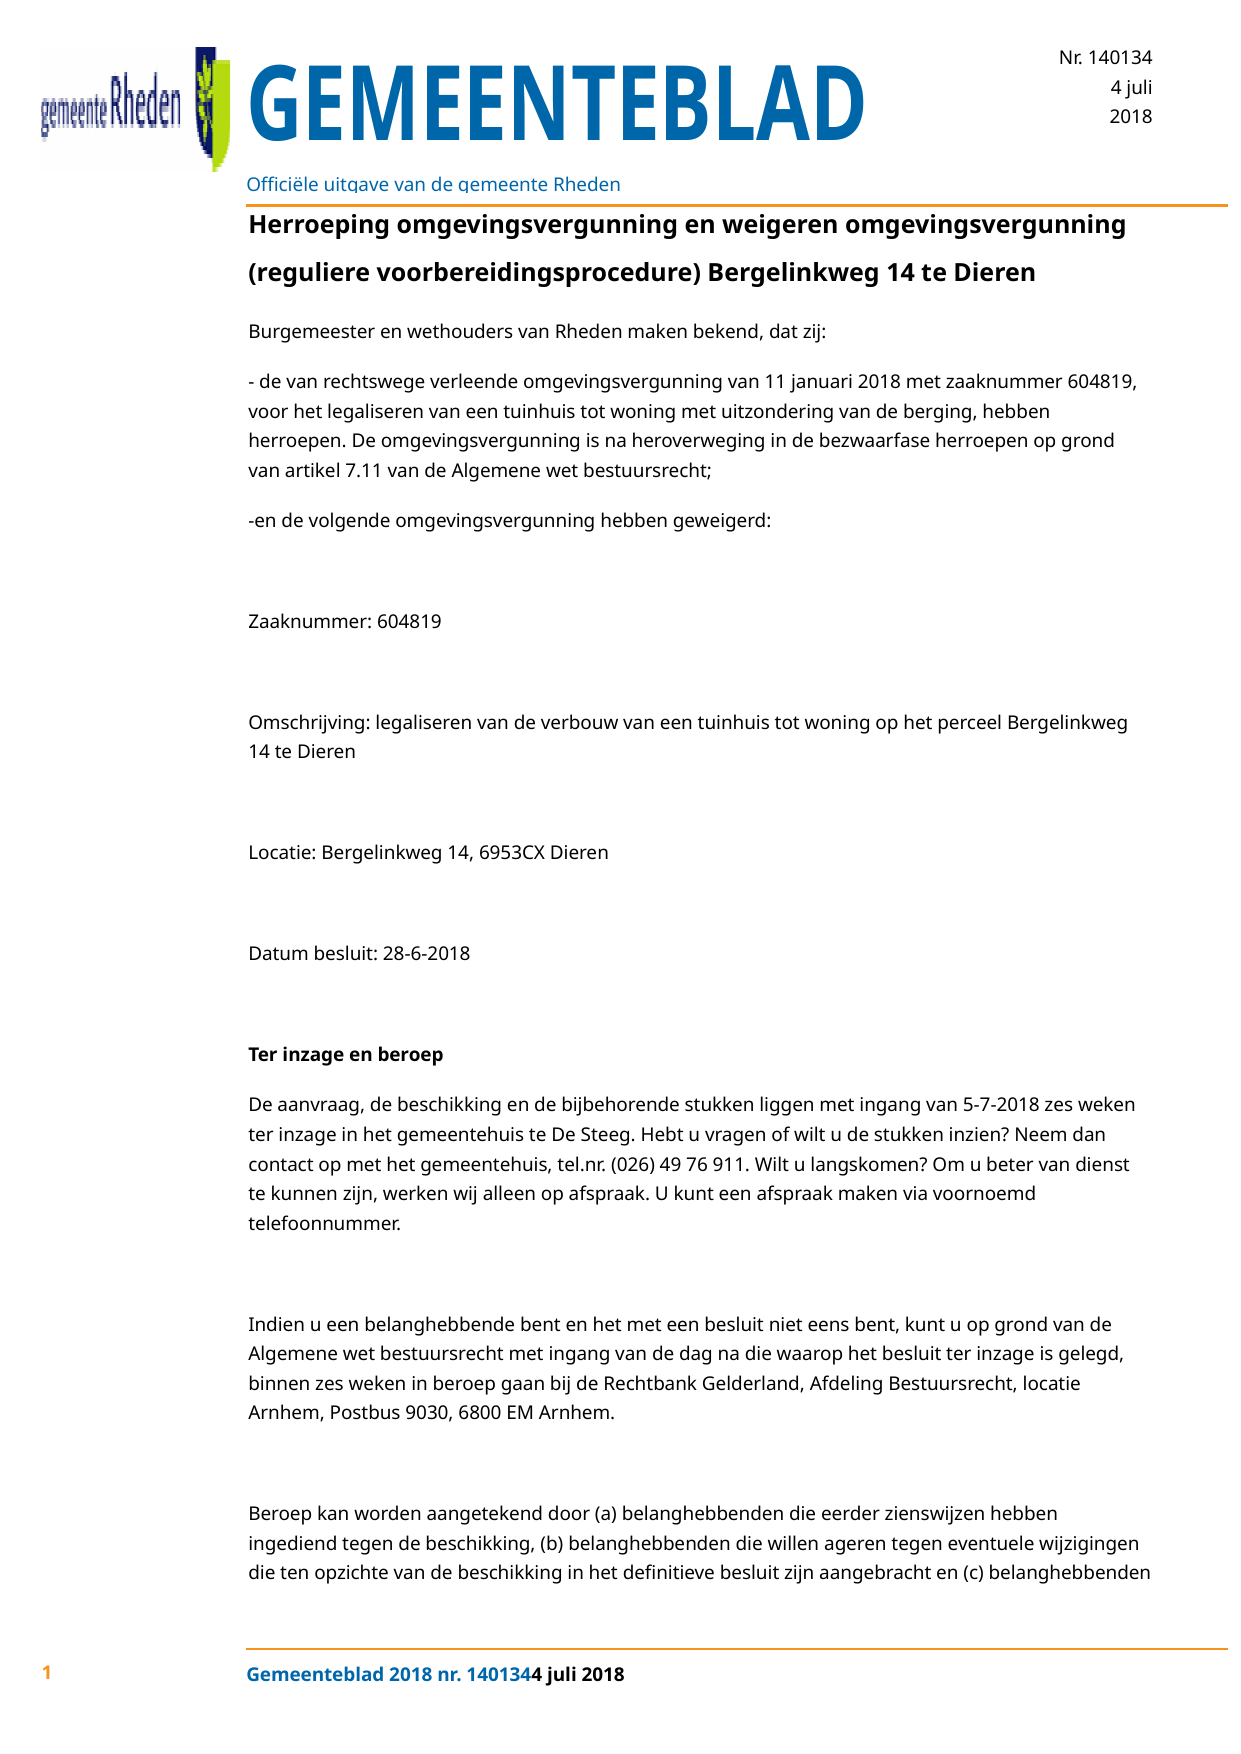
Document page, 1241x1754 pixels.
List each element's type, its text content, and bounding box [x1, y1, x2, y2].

text Indien u een belanghebbende bent en het met een besluit niet eens bent, kunt u op grond van de Algemene wet bestuursrecht met ingang van de dag na die waarop het besluit ter inzage is gelegd, binnen zes weken in beroep gaan bij de Rechtbank Gelderland, Afdeling Bestuursrecht, locatie Arnhem, Postbus 9030, 6800 EM Arnhem. [248, 1311, 1152, 1425]
text Ter inzage en beroep [248, 1041, 1152, 1067]
text Beroep kan worden aangetekend door (a) belanghebbenden die eerder zienswijzen hebben ingediend tegen de beschikking, (b) belanghebbenden die willen ageren tegen eventuele wijzigingen die ten opzichte van de beschikking in het definitieve besluit zijn aangebracht en (c) belanghebbenden [248, 1500, 1152, 1585]
picture [41, 47, 231, 172]
text Locatie: Bergelinkweg 14, 6953CX Dieren [248, 839, 1152, 865]
text Zaaknummer: 604819 [248, 608, 1152, 634]
text -en de volgende omgevingsvergunning hebben geweigerd: [248, 507, 1152, 533]
text Herroeping omgevingsvergunning en weigeren omgevingsvergunning (reguliere voorbereidingsprocedure) Bergelinkweg 14 te Dieren [248, 207, 1152, 288]
text - de van rechtswege verleende omgevingsvergunning van 11 januari 2018 met zaaknummer 604819, voor het legaliseren van een tuinhuis tot woning met uitzondering van de berging, hebben herroepen. De omgevingsvergunning is na heroverweging in de bezwaarfase herroepen op grond van artikel 7.11 van de Algemene wet bestuursrecht; [248, 368, 1152, 483]
text Omschrijving: legaliseren van de verbouw van een tuinhuis tot woning op het perceel Bergelinkweg 14 te Dieren [248, 709, 1152, 764]
text De aanvraag, de beschikking en de bijbehorende stukken liggen met ingang van 5-7-2018 zes weken ter inzage in het gemeentehuis te De Steeg. Hebt u vragen of wilt u de stukken inzien? Neem dan contact op met het gemeentehuis, tel.nr. (026) 49 76 911. Wilt u langskomen? Om u beter van dienst te kunnen zijn, werken wij alleen op afspraak. U kunt een afspraak maken via voornoemd telefoonnummer. [248, 1092, 1152, 1236]
text Datum besluit: 28-6-2018 [248, 940, 1152, 966]
text Burgemeester en wethouders van Rheden maken bekend, dat zij: [248, 318, 1152, 344]
